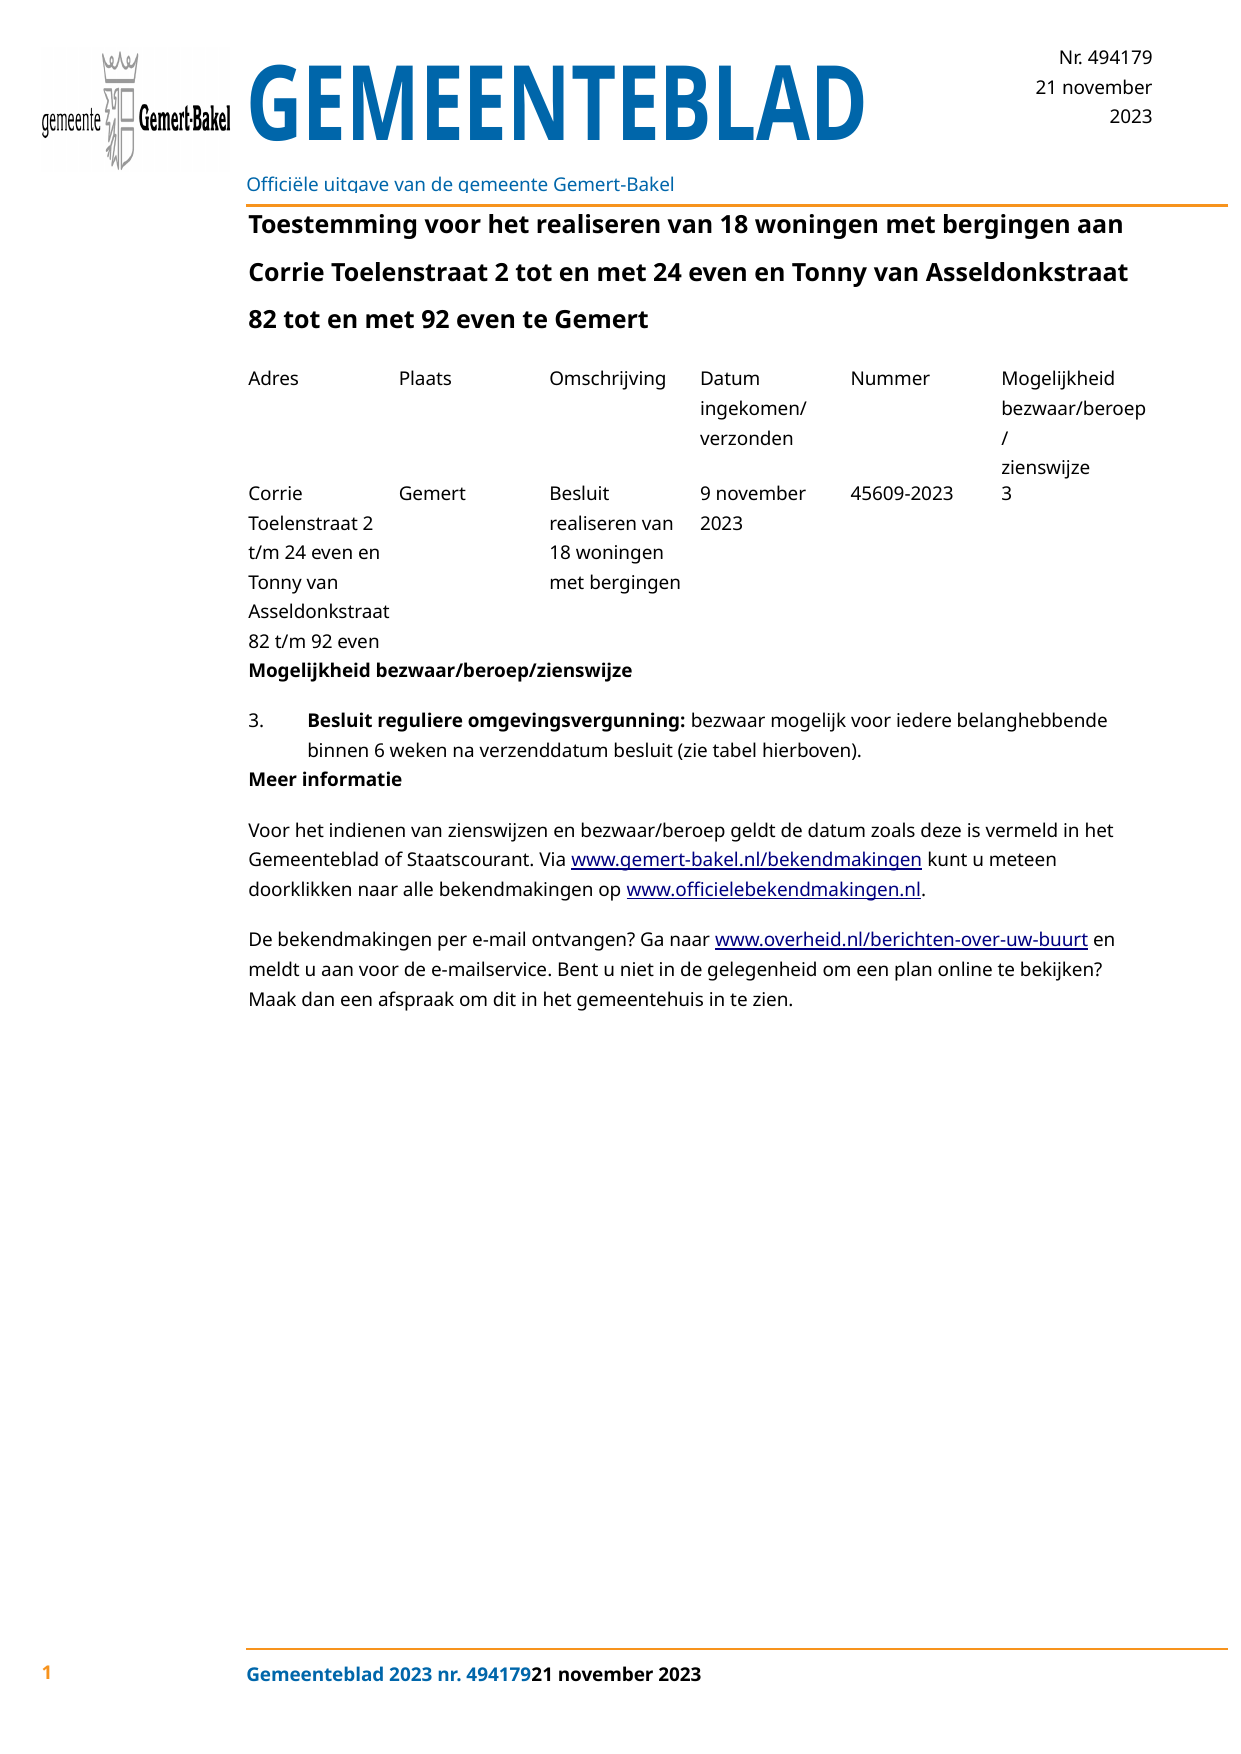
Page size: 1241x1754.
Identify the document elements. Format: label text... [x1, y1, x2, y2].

list Besluit reguliere omgevingsvergunning: bezwaar mogelijk voor iedere belanghebbende binnen 6 weken na verzenddatum besluit (zie tabel hierboven). [248, 707, 1152, 763]
text Voor het indienen van zienswijzen en bezwaar/beroep geldt de datum zoals deze is vermeld in het Gemeenteblad of Staatscourant. Via www.gemert-bakel.nl/bekendmakingen kunt u meteen doorklikken naar alle bekendmakingen op www.officielebekendmakingen.nl. [248, 817, 1152, 902]
picture [41, 47, 231, 172]
table_header Plaats [399, 366, 549, 480]
table_cell Gemert [399, 480, 549, 654]
table_header Adres [248, 366, 398, 480]
table_header Omschrijving [549, 366, 700, 480]
table_header Nummer [850, 366, 1001, 480]
table_header Datum ingekomen/ verzonden [700, 366, 850, 480]
text De bekendmakingen per e-mail ontvangen? Ga naar www.overheid.nl/berichten-over-uw-buurt en meldt u aan voor de e-mailservice. Bent u niet in de gelegenheid om een plan online te bekijken? Maak dan een afspraak om dit in het gemeentehuis in te zien. [248, 927, 1152, 1011]
table_cell 3 [1001, 480, 1152, 654]
text Toestemming voor het realiseren van 18 woningen met bergingen aan Corrie Toelenstraat 2 tot en met 24 even en Tonny van Asseldonkstraat 82 tot en met 92 even te Gemert [248, 207, 1152, 336]
table_cell Besluit realiseren van 18 woningen met bergingen [549, 480, 700, 654]
text Mogelijkheid bezwaar/beroep/zienswijze [248, 657, 1152, 683]
table_cell 9 november 2023 [700, 480, 850, 654]
table_cell 45609-2023 [850, 480, 1001, 654]
table_header Mogelijkheid bezwaar/beroep/ zienswijze [1001, 366, 1152, 480]
text Meer informatie [248, 767, 1152, 792]
table_cell Corrie Toelenstraat 2 t/m 24 even en Tonny van Asseldonkstraat 82 t/m 92 even [248, 480, 398, 654]
